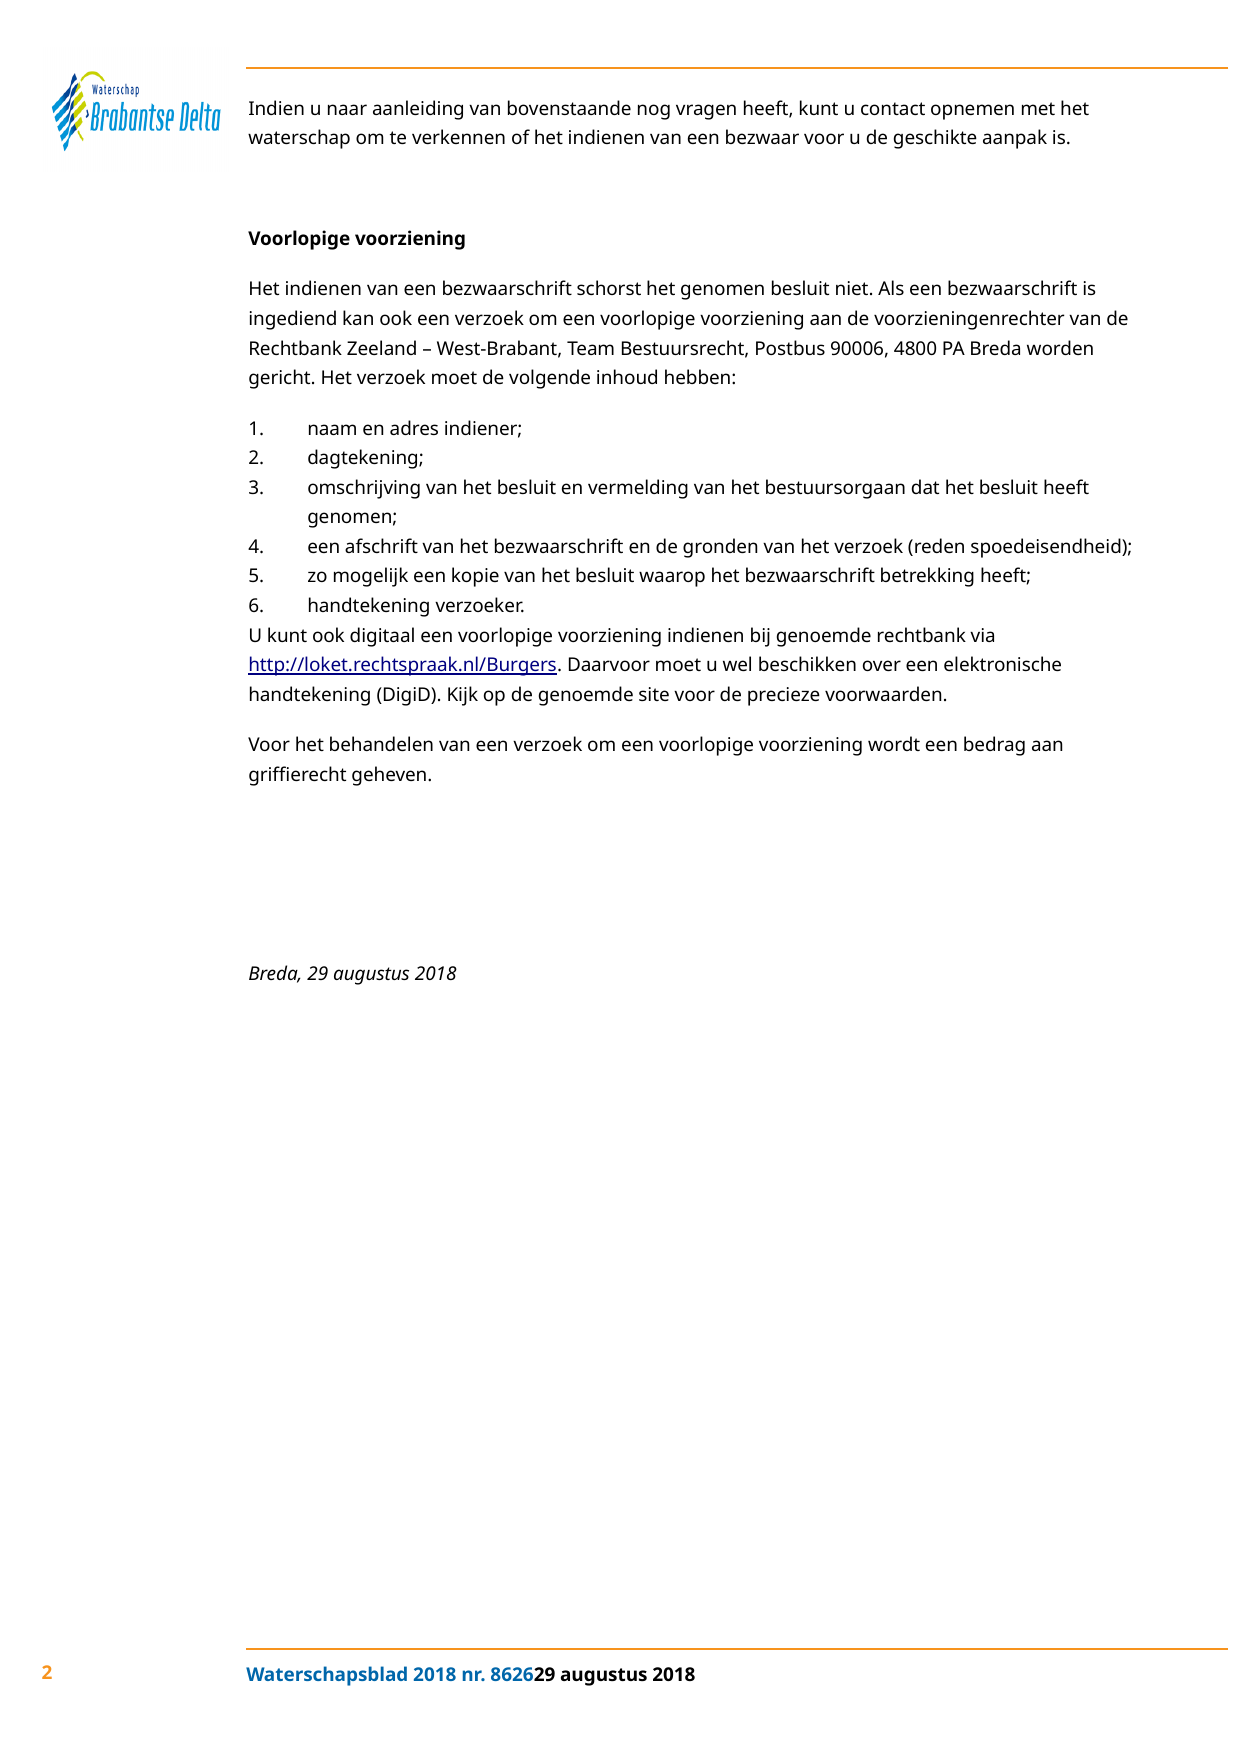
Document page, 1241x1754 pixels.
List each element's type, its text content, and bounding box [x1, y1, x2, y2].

list naam en adres indiener; [248, 415, 1152, 441]
list handtekening verzoeker. [248, 592, 1152, 618]
picture [41, 47, 231, 172]
text Het indienen van een bezwaarschrift schorst het genomen besluit niet. Als een bezwaarschrift is ingediend kan ook een verzoek om een voorlopige voorziening aan de voorzieningenrechter van de Rechtbank Zeeland – West-Brabant, Team Bestuursrecht, Postbus 90006, 4800 PA Breda worden gericht. Het verzoek moet de volgende inhoud hebben: [248, 276, 1152, 390]
text Voorlopige voorziening [248, 225, 1152, 251]
text U kunt ook digitaal een voorlopige voorziening indienen bij genoemde rechtbank via http://loket.rechtspraak.nl/Burgers. Daarvoor moet u wel beschikken over een elektronische handtekening (DigiD). Kijk op de genoemde site voor de precieze voorwaarden. [248, 622, 1152, 707]
text Indien u naar aanleiding van bovenstaande nog vragen heeft, kunt u contact opnemen met het waterschap om te verkennen of het indienen van een bezwaar voor u de geschikte aanpak is. [248, 95, 1152, 150]
list zo mogelijk een kopie van het besluit waarop het bezwaarschrift betrekking heeft; [248, 563, 1152, 588]
text Voor het behandelen van een verzoek om een voorlopige voorziening wordt een bedrag aan griffierecht geheven. [248, 731, 1152, 787]
list omschrijving van het besluit en vermelding van het bestuursorgaan dat het besluit heeft genomen; [248, 474, 1152, 529]
list dagtekening; [248, 444, 1152, 470]
list een afschrift van het bezwaarschrift en de gronden van het verzoek (reden spoedeisendheid); [248, 533, 1152, 559]
text Breda, 29 augustus 2018 [248, 960, 1152, 986]
